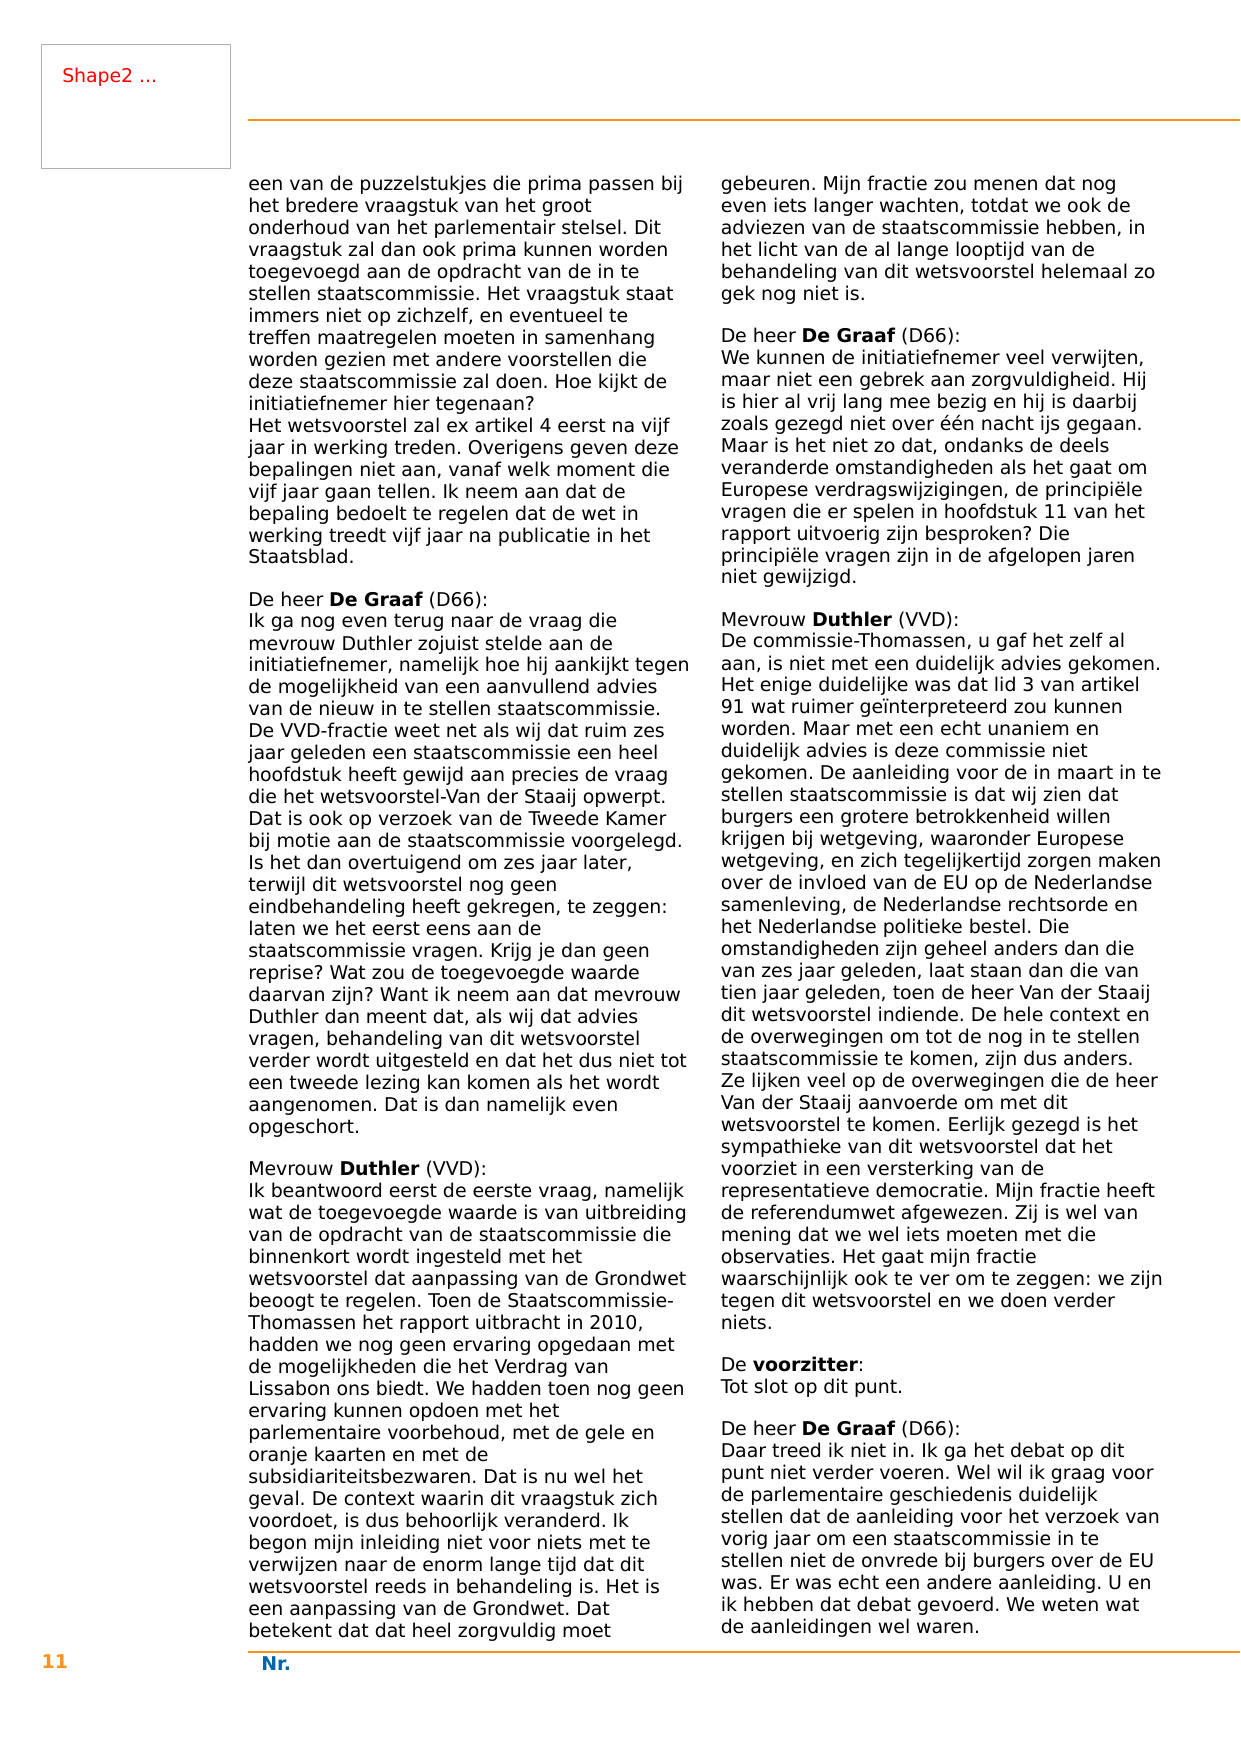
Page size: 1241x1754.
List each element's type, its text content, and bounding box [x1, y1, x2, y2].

text Ik ga nog even terug naar de vraag die mevrouw Duthler zojuist stelde aan de initiatiefnemer, namelijk hoe hij aankijkt tegen de mogelijkheid van een aanvullend advies van de nieuw in te stellen staatscommissie. De VVD-fractie weet net als wij dat ruim zes jaar geleden een staatscommissie een heel hoofdstuk heeft gewijd aan precies de vraag die het wetsvoorstel-Van der Staaij opwerpt. Dat is ook op verzoek van de Tweede Kamer bij motie aan de staatscommissie voorgelegd. Is het dan overtuigend om zes jaar later, terwijl dit wetsvoorstel nog geen eindbehandeling heeft gekregen, te zeggen: laten we het eerst eens aan de staatscommissie vragen. Krijg je dan geen reprise? Wat zou de toegevoegde waarde daarvan zijn? Want ik neem aan dat mevrouw Duthler dan meent dat, als wij dat advies vragen, behandeling van dit wetsvoorstel verder wordt uitgesteld en dat het dus niet tot een tweede lezing kan komen als het wordt aangenomen. Dat is dan namelijk even opgeschort. [248, 610, 691, 1138]
text Daar treed ik niet in. Ik ga het debat op dit punt niet verder voeren. Wel wil ik graag voor de parlementaire geschiedenis duidelijk stellen dat de aanleiding voor het verzoek van vorig jaar om een staatscommissie in te stellen niet de onvrede bij burgers over de EU was. Er was echt een andere aanleiding. U en ik hebben dat debat gevoerd. We weten wat de aanleidingen wel waren. [721, 1440, 1163, 1637]
text Ik beantwoord eerst de eerste vraag, namelijk wat de toegevoegde waarde is van uitbreiding van de opdracht van de staatscommissie die binnenkort wordt ingesteld met het wetsvoorstel dat aanpassing van de Grondwet beoogt te regelen. Toen de Staatscommissie-Thomassen het rapport uitbracht in 2010, hadden we nog geen ervaring opgedaan met de mogelijkheden die het Verdrag van Lissabon ons biedt. We hadden toen nog geen ervaring kunnen opdoen met het parlementaire voorbehoud, met de gele en oranje kaarten en met de subsidiariteitsbezwaren. Dat is nu wel het geval. De context waarin dit vraagstuk zich voordoet, is dus behoorlijk veranderd. Ik begon mijn inleiding niet voor niets met te verwijzen naar de enorm lange tijd dat dit wetsvoorstel reeds in behandeling is. Het is een aanpassing van de Grondwet. Dat betekent dat dat heel zorgvuldig moet [248, 1180, 691, 1641]
text De heer De Graaf (D66): [721, 1418, 1163, 1440]
text De heer De Graaf (D66): [721, 325, 1163, 347]
text De commissie-Thomassen, u gaf het zelf al aan, is niet met een duidelijk advies gekomen. Het enige duidelijke was dat lid 3 van artikel 91 wat ruimer geïnterpreteerd zou kunnen worden. Maar met een echt unaniem en duidelijk advies is deze commissie niet gekomen. De aanleiding voor de in maart in te stellen staatscommissie is dat wij zien dat burgers een grotere betrokkenheid willen krijgen bij wetgeving, waaronder Europese wetgeving, en zich tegelijkertijd zorgen maken over de invloed van de EU op de Nederlandse samenleving, de Nederlandse rechtsorde en het Nederlandse politieke bestel. Die omstandigheden zijn geheel anders dan die van zes jaar geleden, laat staan dan die van tien jaar geleden, toen de heer Van der Staaij dit wetsvoorstel indiende. De hele context en de overwegingen om tot de nog in te stellen staatscommissie te komen, zijn dus anders. Ze lijken veel op de overwegingen die de heer Van der Staaij aanvoerde om met dit wetsvoorstel te komen. Eerlijk gezegd is het sympathieke van dit wetsvoorstel dat het voorziet in een versterking van de representatieve democratie. Mijn fractie heeft de referendumwet afgewezen. Zij is wel van mening dat we wel iets moeten met die observaties. Het gaat mijn fractie waarschijnlijk ook te ver om te zeggen: we zijn tegen dit wetsvoorstel en we doen verder niets. [721, 630, 1163, 1334]
text Tot slot op dit punt. [721, 1376, 1163, 1398]
text De voorzitter: [721, 1354, 1163, 1376]
text Mevrouw Duthler (VVD): [248, 1158, 691, 1180]
text We kunnen de initiatiefnemer veel verwijten, maar niet een gebrek aan zorgvuldigheid. Hij is hier al vrij lang mee bezig en hij is daarbij zoals gezegd niet over één nacht ijs gegaan. Maar is het niet zo dat, ondanks de deels veranderde omstandigheden als het gaat om Europese verdragswijzigingen, de principiële vragen die er spelen in hoofdstuk 11 van het rapport uitvoerig zijn besproken? Die principiële vragen zijn in de afgelopen jaren niet gewijzigd. [721, 347, 1163, 588]
text Het wetsvoorstel zal ex artikel 4 eerst na vijf jaar in werking treden. Overigens geven deze bepalingen niet aan, vanaf welk moment die vijf jaar gaan tellen. Ik neem aan dat de bepaling bedoelt te regelen dat de wet in werking treedt vijf jaar na publicatie in het Staatsblad. [248, 414, 691, 568]
text De heer De Graaf (D66): [248, 588, 691, 610]
text gebeuren. Mijn fractie zou menen dat nog even iets langer wachten, totdat we ook de adviezen van de staatscommissie hebben, in het licht van de al lange looptijd van de behandeling van dit wetsvoorstel helemaal zo gek nog niet is. [721, 173, 1163, 305]
text een van de puzzelstukjes die prima passen bij het bredere vraagstuk van het groot onderhoud van het parlementair stelsel. Dit vraagstuk zal dan ook prima kunnen worden toegevoegd aan de opdracht van de in te stellen staatscommissie. Het vraagstuk staat immers niet op zichzelf, en eventueel te treffen maatregelen moeten in samenhang worden gezien met andere voorstellen die deze staatscommissie zal doen. Hoe kijkt de initiatiefnemer hier tegenaan? [248, 173, 691, 414]
text Mevrouw Duthler (VVD): [721, 608, 1163, 630]
